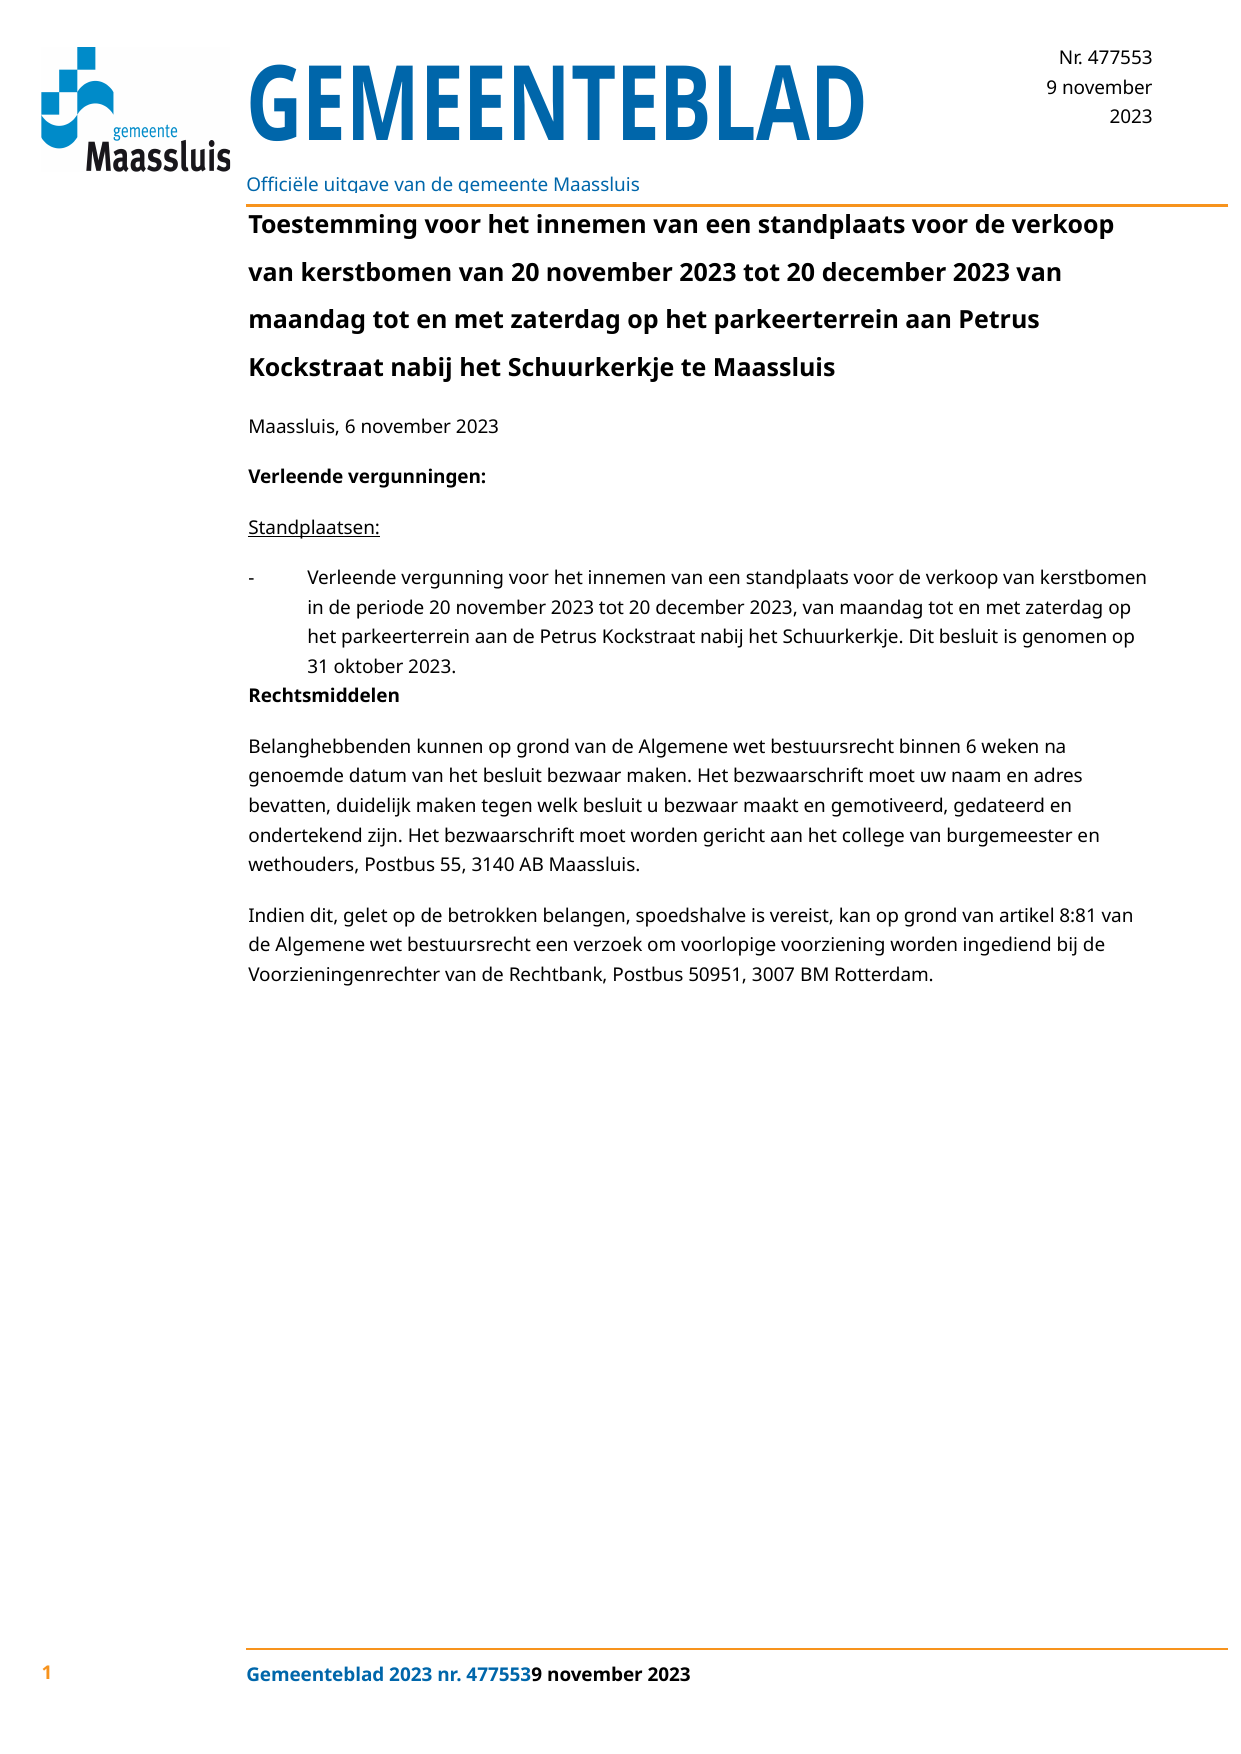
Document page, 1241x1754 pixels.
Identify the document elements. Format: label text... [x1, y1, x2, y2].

text Verleende vergunningen: [248, 463, 1152, 489]
text Toestemming voor het innemen van een standplaats voor de verkoop van kerstbomen van 20 november 2023 tot 20 december 2023 van maandag tot en met zaterdag op het parkeerterrein aan Petrus Kockstraat nabij het Schuurkerkje te Maassluis [248, 207, 1152, 384]
text Rechtsmiddelen [248, 683, 1152, 708]
picture [41, 47, 77, 92]
text Maassluis, 6 november 2023 [248, 413, 1152, 439]
list Verleende vergunning voor het innemen van een standplaats voor de verkoop van kerstbomen in de periode 20 november 2023 tot 20 december 2023, van maandag tot en met zaterdag op het parkeerterrein aan de Petrus Kockstraat nabij het Schuurkerkje. Dit besluit is genomen op 31 oktober 2023. [248, 564, 1152, 679]
picture [41, 47, 231, 172]
text Standplaatsen: [248, 514, 1152, 540]
text Indien dit, gelet op de betrokken belangen, spoedshalve is vereist, kan op grond van artikel 8:81 van de Algemene wet bestuursrecht een verzoek om voorlopige voorziening worden ingediend bij de Voorzieningenrechter van de Rechtbank, Postbus 50951, 3007 BM Rotterdam. [248, 902, 1152, 987]
text Belanghebbenden kunnen op grond van de Algemene wet bestuursrecht binnen 6 weken na genoemde datum van het besluit bezwaar maken. Het bezwaarschrift moet uw naam en adres bevatten, duidelijk maken tegen welk besluit u bezwaar maakt en gemotiveerd, gedateerd en ondertekend zijn. Het bezwaarschrift moet worden gericht aan het college van burgemeester en wethouders, Postbus 55, 3140 AB Maassluis. [248, 733, 1152, 877]
